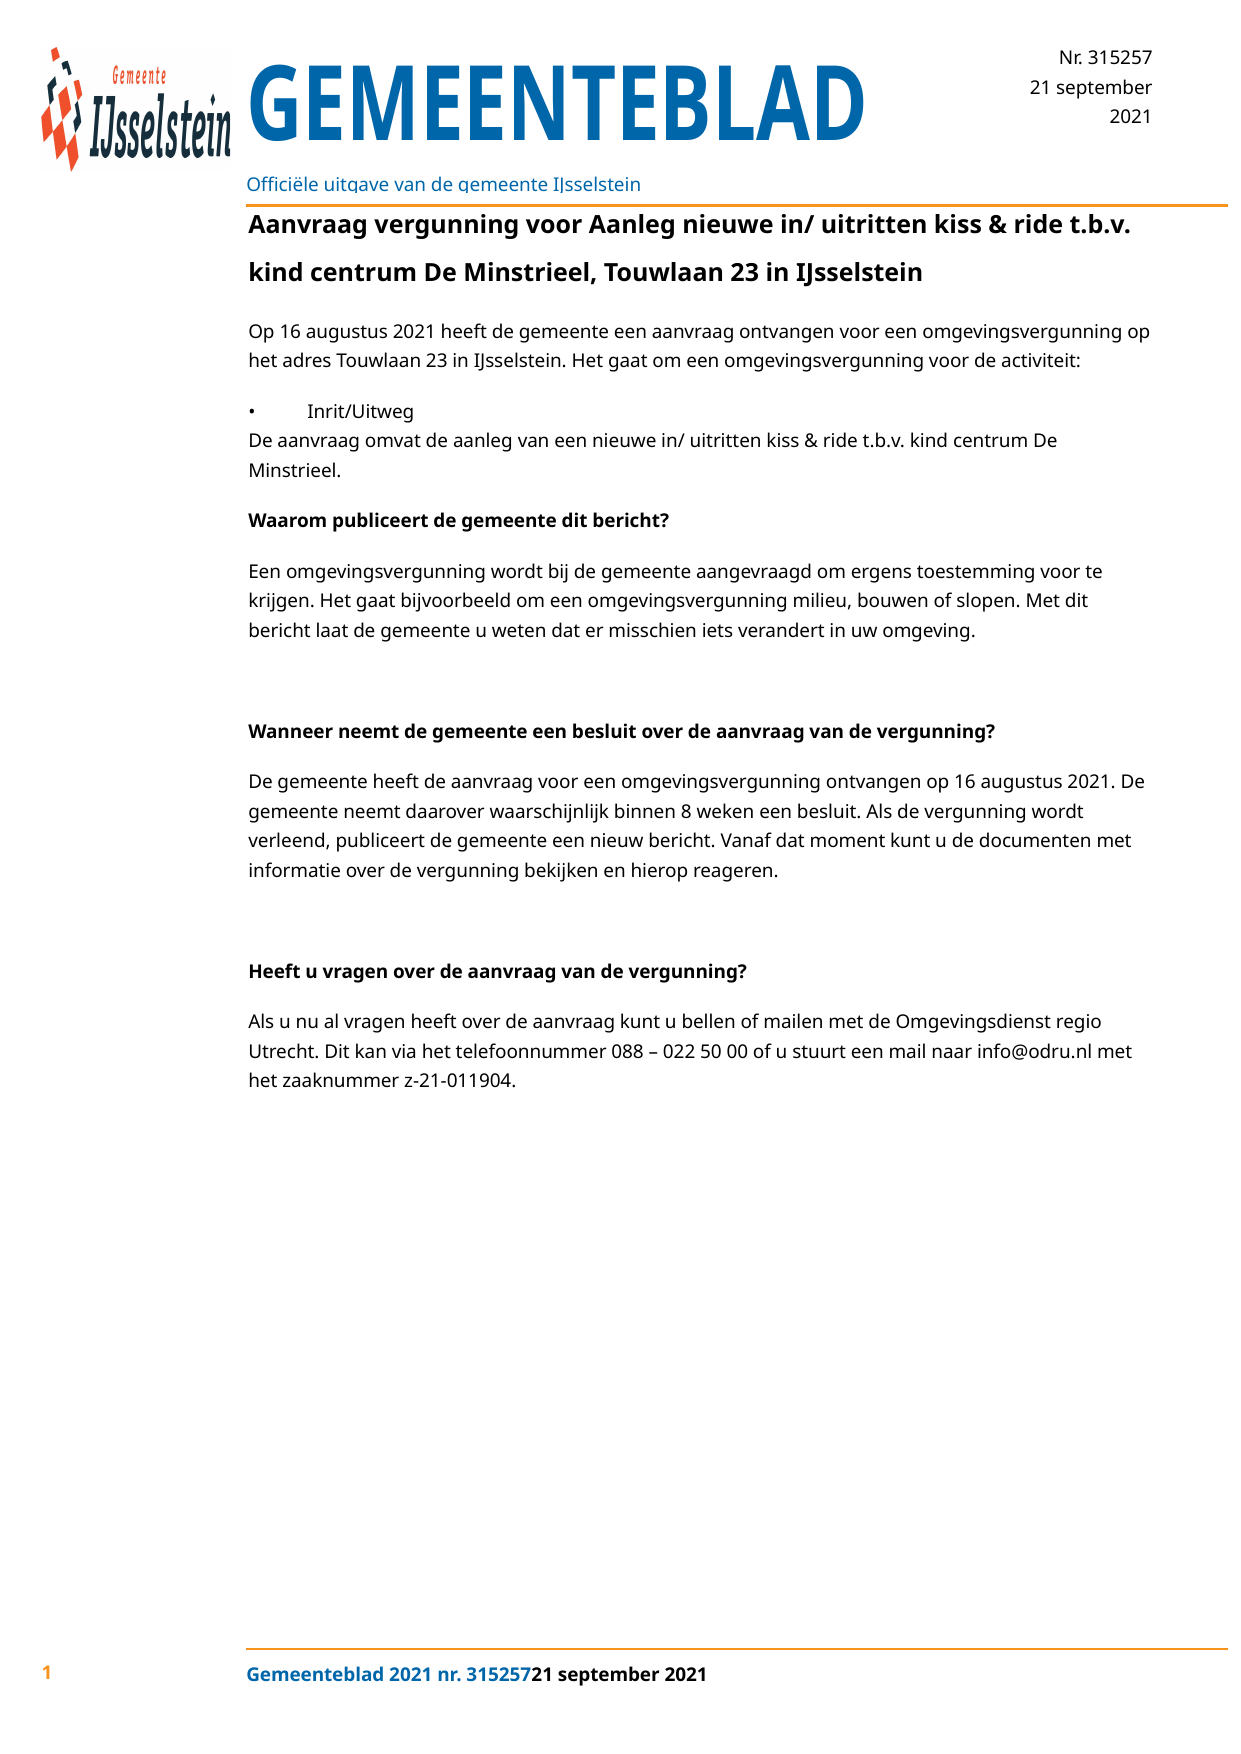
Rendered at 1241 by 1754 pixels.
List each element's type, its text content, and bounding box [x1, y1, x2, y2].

text Als u nu al vragen heeft over de aanvraag kunt u bellen of mailen met de Omgevingsdienst regio Utrecht. Dit kan via het telefoonnummer 088 – 022 50 00 of u stuurt een mail naar info@odru.nl met het zaaknummer z-21-011904. [248, 1008, 1152, 1093]
picture [41, 47, 231, 172]
text Waarom publiceert de gemeente dit bericht? [248, 507, 1152, 533]
list Inrit/Uitweg [248, 398, 1152, 424]
text De aanvraag omvat de aanleg van een nieuwe in/ uitritten kiss & ride t.b.v. kind centrum De Minstrieel. [248, 427, 1152, 483]
text Een omgevingsvergunning wordt bij de gemeente aangevraagd om ergens toestemming voor te krijgen. Het gaat bijvoorbeeld om een omgevingsvergunning milieu, bouwen of slopen. Met dit bericht laat de gemeente u weten dat er misschien iets verandert in uw omgeving. [248, 558, 1152, 643]
text Wanneer neemt de gemeente een besluit over de aanvraag van de vergunning? [248, 718, 1152, 744]
text Op 16 augustus 2021 heeft de gemeente een aanvraag ontvangen voor een omgevingsvergunning op het adres Touwlaan 23 in IJsselstein. Het gaat om een omgevingsvergunning voor de activiteit: [248, 318, 1152, 373]
text De gemeente heeft de aanvraag voor een omgevingsvergunning ontvangen op 16 augustus 2021. De gemeente neemt daarover waarschijnlijk binnen 8 weken een besluit. Als de vergunning wordt verleend, publiceert de gemeente een nieuw bericht. Vanaf dat moment kunt u de documenten met informatie over de vergunning bekijken en hierop reageren. [248, 768, 1152, 883]
text Heeft u vragen over de aanvraag van de vergunning? [248, 958, 1152, 984]
text Aanvraag vergunning voor Aanleg nieuwe in/ uitritten kiss & ride t.b.v. kind centrum De Minstrieel, Touwlaan 23 in IJsselstein [248, 207, 1152, 288]
